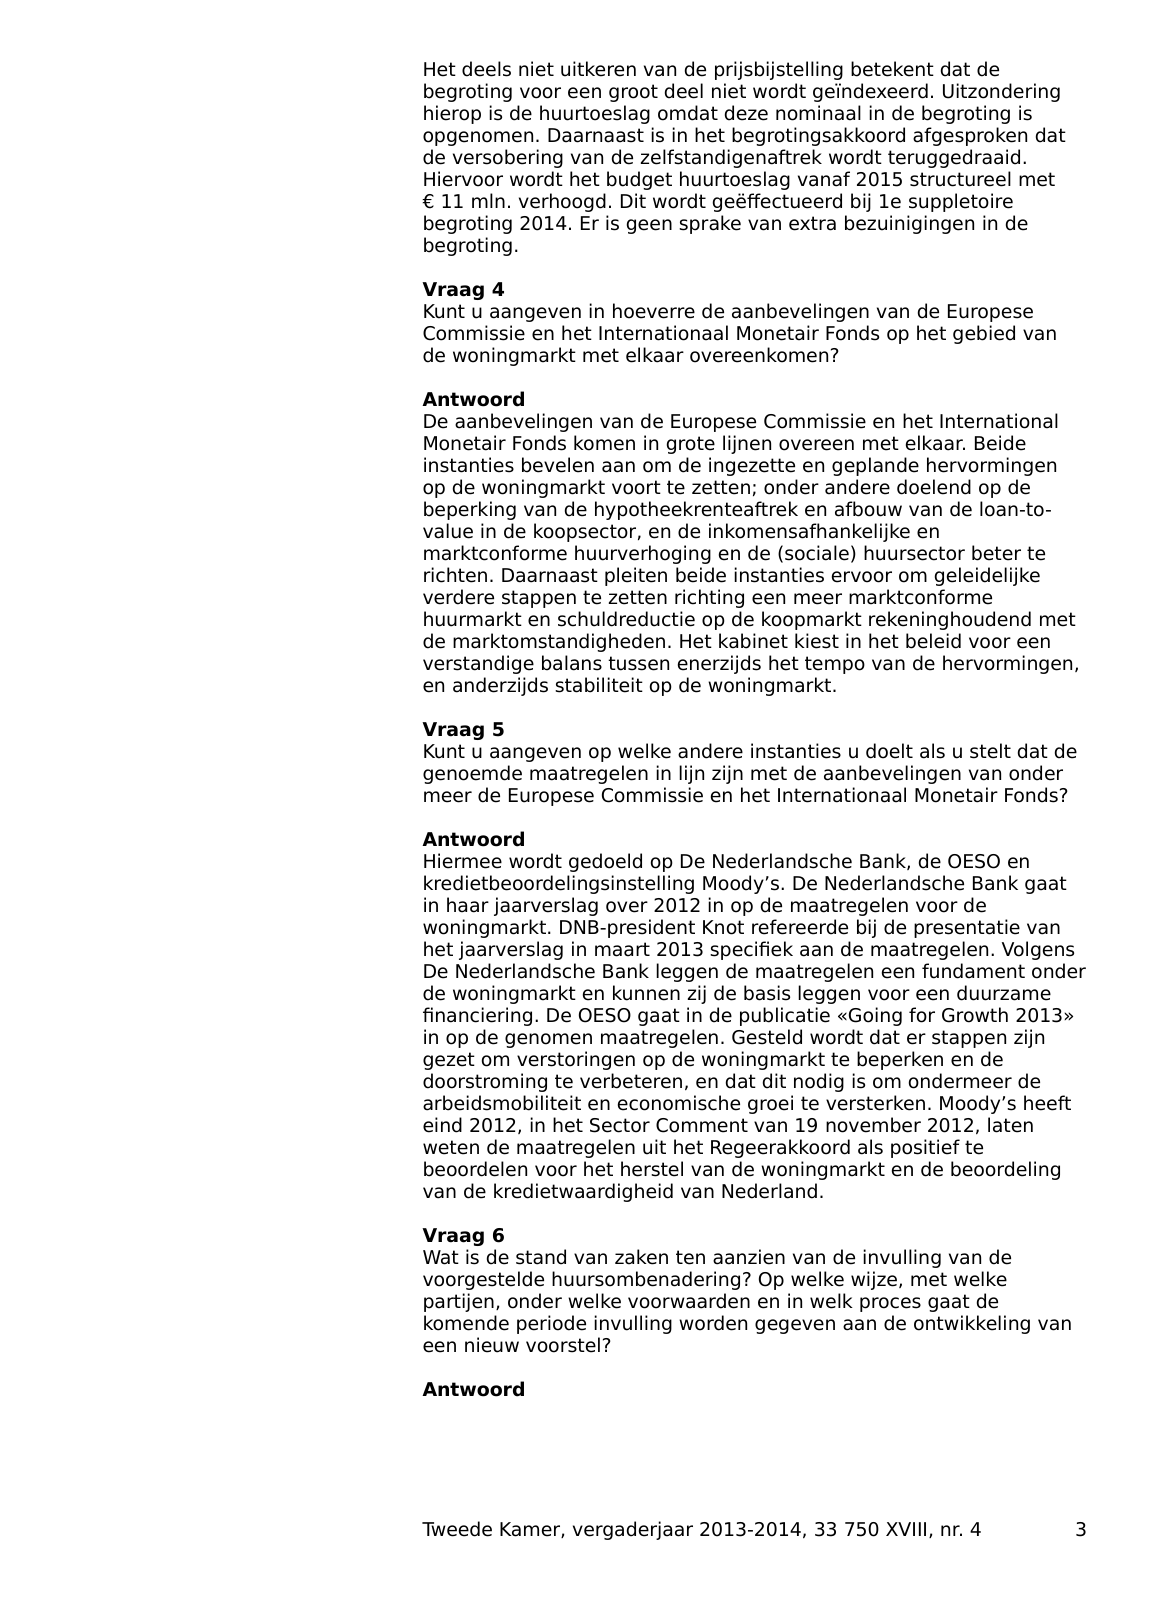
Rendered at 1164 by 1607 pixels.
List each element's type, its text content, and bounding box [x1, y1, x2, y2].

text Hiermee wordt gedoeld op De Nederlandsche Bank, de OESO en kredietbeoordelingsinstelling Moody’s. De Nederlandsche Bank gaat in haar jaarverslag over 2012 in op de maatregelen voor de woningmarkt. DNB-president Knot refereerde bij de presentatie van het jaarverslag in maart 2013 specifiek aan de maatregelen. Volgens De Nederlandsche Bank leggen de maatregelen een fundament onder de woningmarkt en kunnen zij de basis leggen voor een duurzame financiering. De OESO gaat in de publicatie «Going for Growth 2013» in op de genomen maatregelen. Gesteld wordt dat er stappen zijn gezet om verstoringen op de woningmarkt te beperken en de doorstroming te verbeteren, en dat dit nodig is om ondermeer de arbeidsmobiliteit en economische groei te versterken. Moody’s heeft eind 2012, in het Sector Comment van 19 november 2012, laten weten de maatregelen uit het Regeerakkoord als positief te beoordelen voor het herstel van de woningmarkt en de beoordeling van de kredietwaardigheid van Nederland. [422, 851, 1087, 1203]
text Kunt u aangeven op welke andere instanties u doelt als u stelt dat de genoemde maatregelen in lijn zijn met de aanbevelingen van onder meer de Europese Commissie en het Internationaal Monetair Fonds? [422, 741, 1087, 807]
text Vraag 4 [422, 279, 1087, 301]
text Wat is de stand van zaken ten aanzien van de invulling van de voorgestelde huursombenadering? Op welke wijze, met welke partijen, onder welke voorwaarden en in welk proces gaat de komende periode invulling worden gegeven aan de ontwikkeling van een nieuw voorstel? [422, 1247, 1087, 1357]
text Vraag 5 [422, 719, 1087, 741]
text Het deels niet uitkeren van de prijsbijstelling betekent dat de begroting voor een groot deel niet wordt geïndexeerd. Uitzondering hierop is de huurtoeslag omdat deze nominaal in de begroting is opgenomen. Daarnaast is in het begrotingsakkoord afgesproken dat de versobering van de zelfstandigenaftrek wordt teruggedraaid. Hiervoor wordt het budget huurtoeslag vanaf 2015 structureel met € 11 mln. verhoogd. Dit wordt geëffectueerd bij 1e suppletoire begroting 2014. Er is geen sprake van extra bezuinigingen in de begroting. [422, 59, 1087, 257]
text Vraag 6 [422, 1225, 1087, 1247]
text Antwoord [422, 1379, 1087, 1401]
text Kunt u aangeven in hoeverre de aanbevelingen van de Europese Commissie en het Internationaal Monetair Fonds op het gebied van de woningmarkt met elkaar overeenkomen? [422, 301, 1087, 367]
text Antwoord [422, 829, 1087, 851]
text De aanbevelingen van de Europese Commissie en het International Monetair Fonds komen in grote lijnen overeen met elkaar. Beide instanties bevelen aan om de ingezette en geplande hervormingen op de woningmarkt voort te zetten; onder andere doelend op de beperking van de hypotheekrenteaftrek en afbouw van de loan-to-value in de koopsector, en de inkomensafhankelijke en marktconforme huurverhoging en de (sociale) huursector beter te richten. Daarnaast pleiten beide instanties ervoor om geleidelijke verdere stappen te zetten richting een meer marktconforme huurmarkt en schuldreductie op de koopmarkt rekeninghoudend met de marktomstandigheden. Het kabinet kiest in het beleid voor een verstandige balans tussen enerzijds het tempo van de hervormingen, en anderzijds stabiliteit op de woningmarkt. [422, 411, 1087, 697]
text Antwoord [422, 389, 1087, 411]
